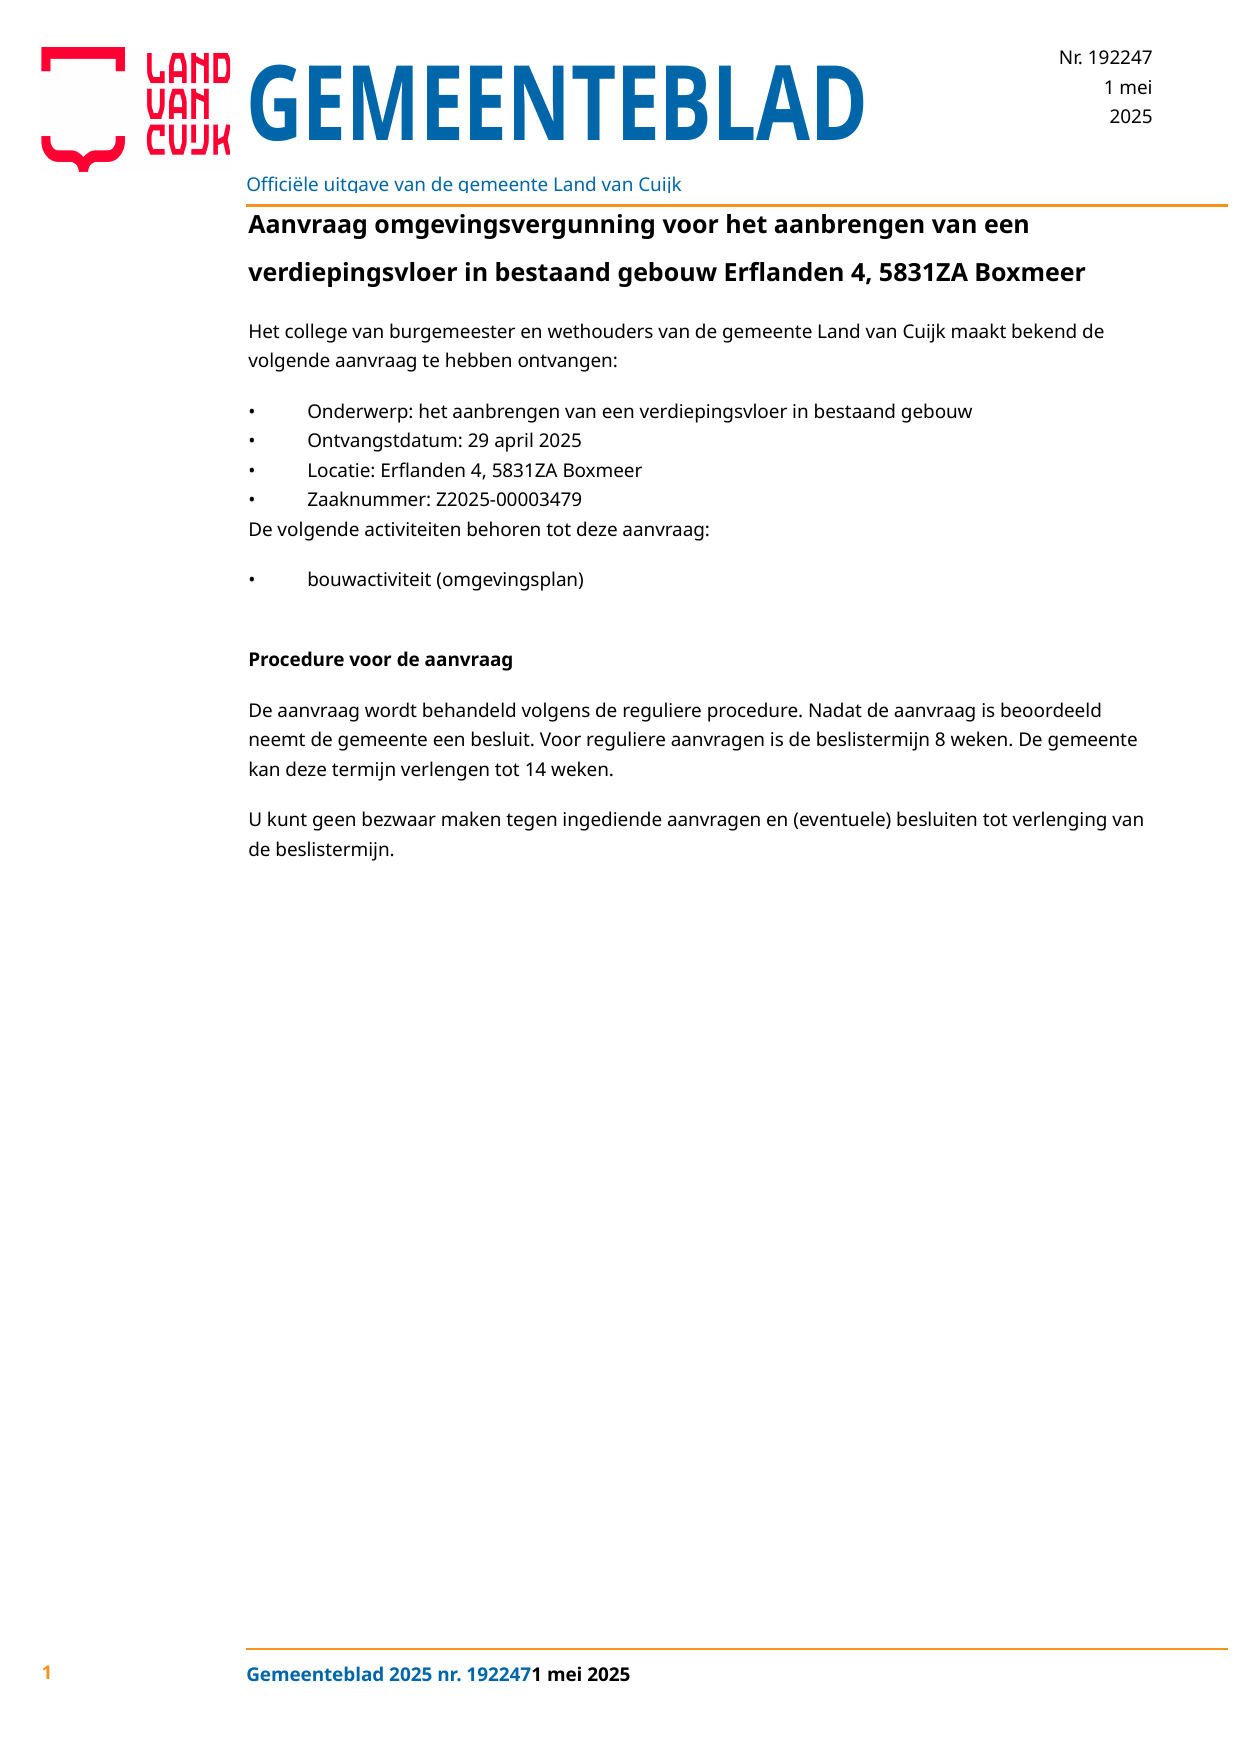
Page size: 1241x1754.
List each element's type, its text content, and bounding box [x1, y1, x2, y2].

text De aanvraag wordt behandeld volgens de reguliere procedure. Nadat de aanvraag is beoordeeld neemt de gemeente een besluit. Voor reguliere aanvragen is de beslistermijn 8 weken. De gemeente kan deze termijn verlengen tot 14 weken. [248, 697, 1152, 782]
list Locatie: Erflanden 4, 5831ZA Boxmeer [248, 457, 1152, 483]
text Aanvraag omgevingsvergunning voor het aanbrengen van een verdiepingsvloer in bestaand gebouw Erflanden 4, 5831ZA Boxmeer [248, 207, 1152, 288]
text De volgende activiteiten behoren tot deze aanvraag: [248, 516, 1152, 542]
list Zaaknummer: Z2025-00003479 [248, 487, 1152, 512]
picture [41, 47, 231, 172]
text Procedure voor de aanvraag [248, 647, 1152, 672]
list Onderwerp: het aanbrengen van een verdiepingsvloer in bestaand gebouw [248, 398, 1152, 424]
list Ontvangstdatum: 29 april 2025 [248, 427, 1152, 453]
text U kunt geen bezwaar maken tegen ingediende aanvragen en (eventuele) besluiten tot verlenging van de beslistermijn. [248, 807, 1152, 862]
text Het college van burgemeester en wethouders van de gemeente Land van Cuijk maakt bekend de volgende aanvraag te hebben ontvangen: [248, 318, 1152, 373]
list bouwactiviteit (omgevingsplan) [248, 567, 1152, 592]
